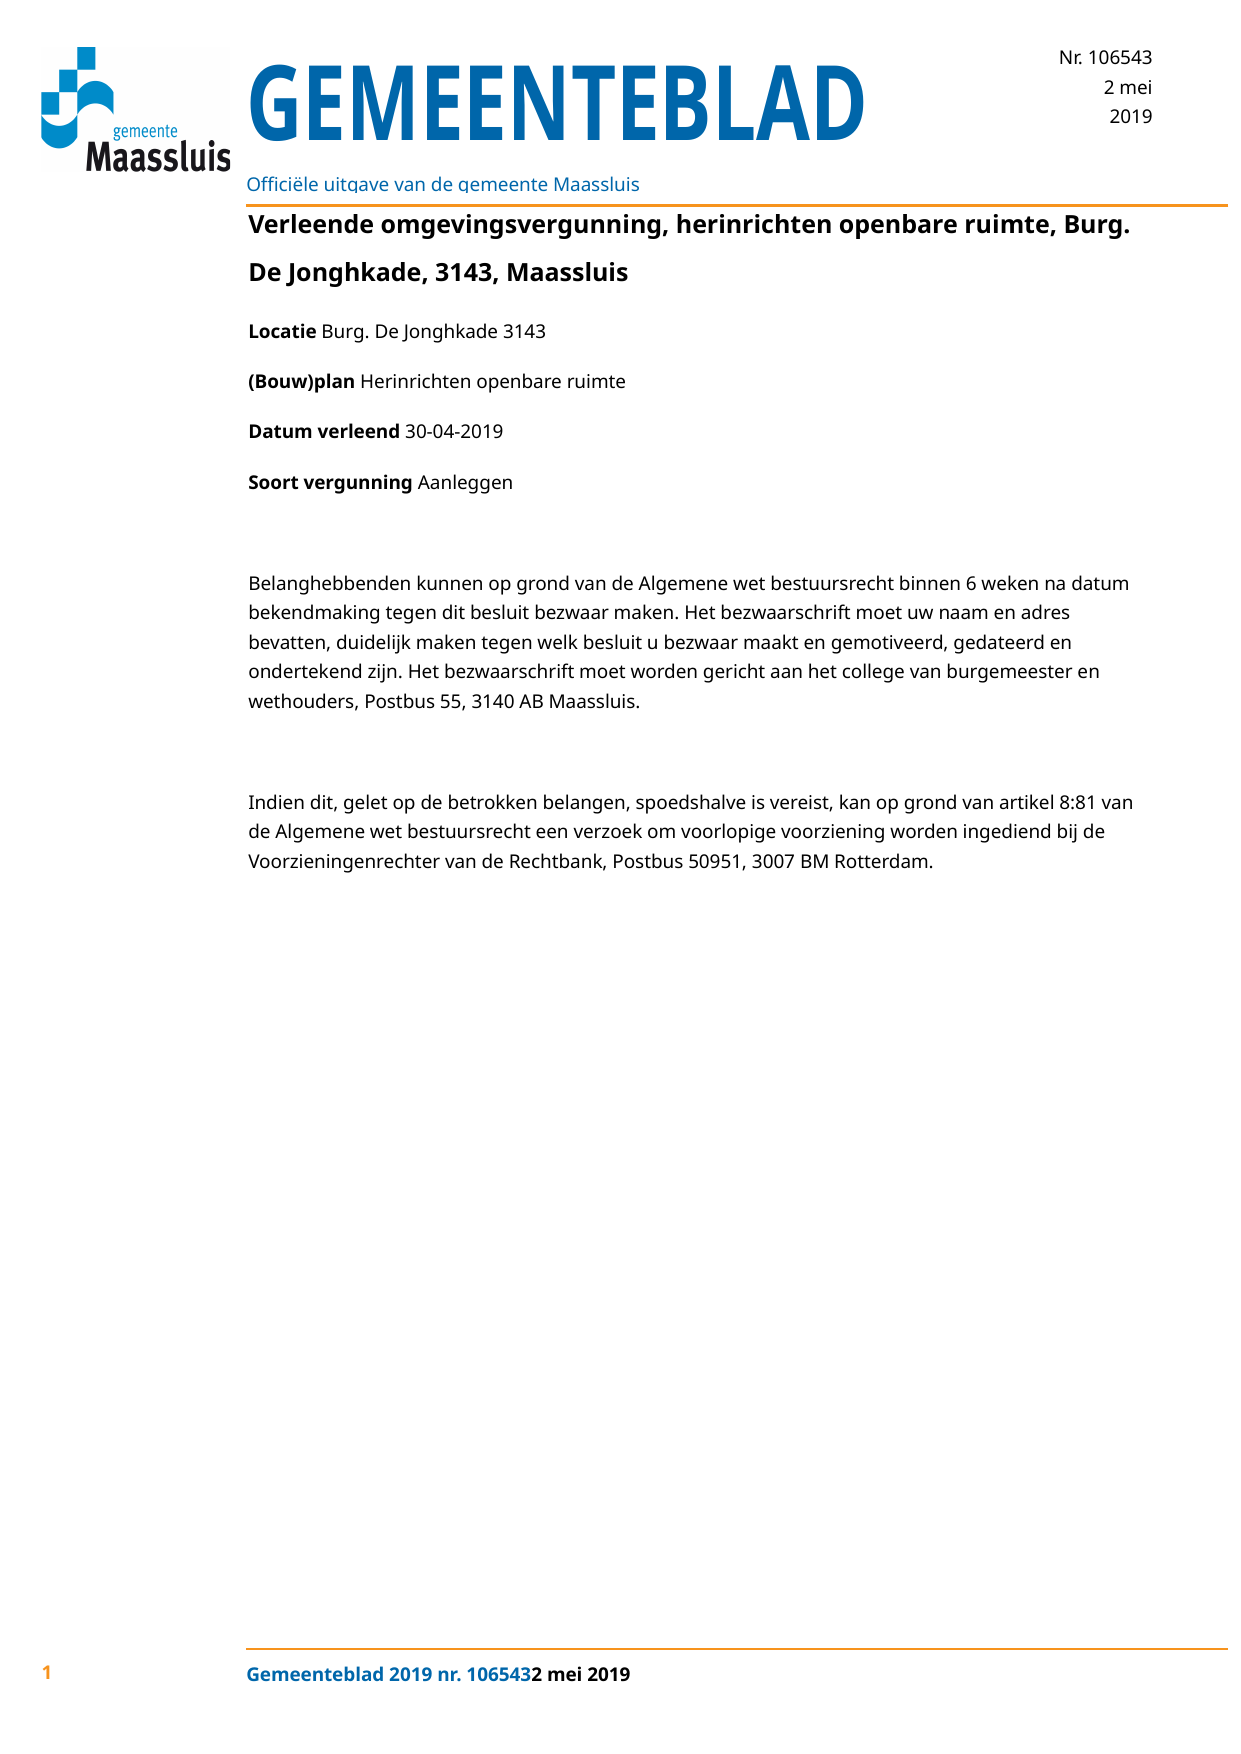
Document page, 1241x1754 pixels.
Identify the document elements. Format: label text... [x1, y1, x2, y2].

picture [41, 47, 77, 92]
text (Bouw)plan Herinrichten openbare ruimte [248, 368, 1152, 394]
text Belanghebbenden kunnen op grond van de Algemene wet bestuursrecht binnen 6 weken na datum bekendmaking tegen dit besluit bezwaar maken. Het bezwaarschrift moet uw naam en adres bevatten, duidelijk maken tegen welk besluit u bezwaar maakt en gemotiveerd, gedateerd en ondertekend zijn. Het bezwaarschrift moet worden gericht aan het college van burgemeester en wethouders, Postbus 55, 3140 AB Maassluis. [248, 570, 1152, 714]
text Soort vergunning Aanleggen [248, 469, 1152, 495]
text Verleende omgevingsvergunning, herinrichten openbare ruimte, Burg. De Jonghkade, 3143, Maassluis [248, 207, 1152, 288]
picture [41, 47, 231, 172]
text Datum verleend 30-04-2019 [248, 419, 1152, 444]
text Indien dit, gelet op de betrokken belangen, spoedshalve is vereist, kan op grond van artikel 8:81 van de Algemene wet bestuursrecht een verzoek om voorlopige voorziening worden ingediend bij de Voorzieningenrechter van de Rechtbank, Postbus 50951, 3007 BM Rotterdam. [248, 789, 1152, 874]
text Locatie Burg. De Jonghkade 3143 [248, 318, 1152, 344]
